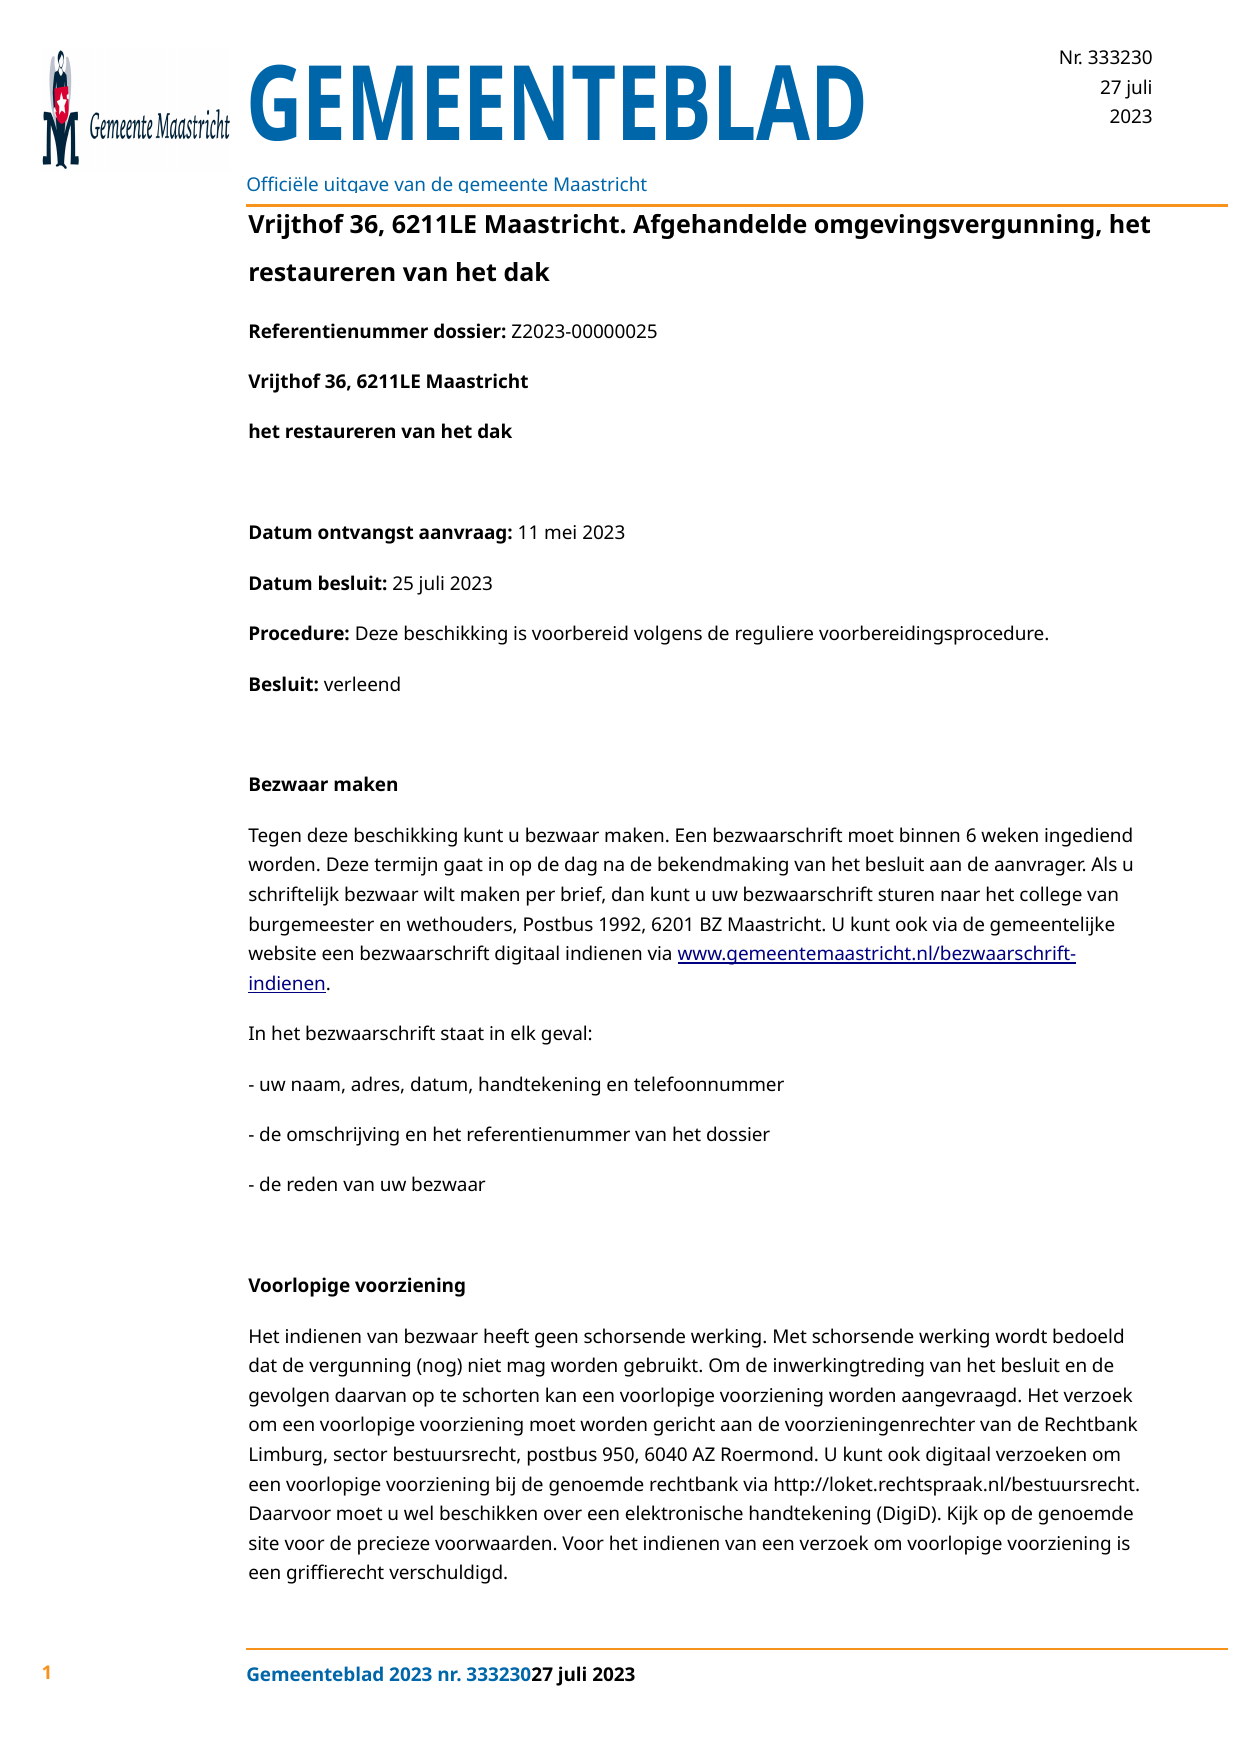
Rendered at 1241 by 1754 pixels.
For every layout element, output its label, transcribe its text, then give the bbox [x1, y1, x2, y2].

text Tegen deze beschikking kunt u bezwaar maken. Een bezwaarschrift moet binnen 6 weken ingediend worden. Deze termijn gaat in op de dag na de bekendmaking van het besluit aan de aanvrager. Als u schriftelijk bezwaar wilt maken per brief, dan kunt u uw bezwaarschrift sturen naar het college van burgemeester en wethouders, Postbus 1992, 6201 BZ Maastricht. U kunt ook via de gemeentelijke website een bezwaarschrift digitaal indienen via www.gemeentemaastricht.nl/bezwaarschrift-indienen. [248, 822, 1152, 996]
text Vrijthof 36, 6211LE Maastricht. Afgehandelde omgevingsvergunning, het restaureren van het dak [248, 207, 1152, 288]
text het restaureren van het dak [248, 419, 1152, 444]
text Referentienummer dossier: Z2023-00000025 [248, 318, 1152, 344]
text Voorlopige voorziening [248, 1272, 1152, 1298]
text Datum besluit: 25 juli 2023 [248, 570, 1152, 596]
text Het indienen van bezwaar heeft geen schorsende werking. Met schorsende werking wordt bedoeld dat de vergunning (nog) niet mag worden gebruikt. Om de inwerkingtreding van het besluit en de gevolgen daarvan op te schorten kan een voorlopige voorziening worden aangevraagd. Het verzoek om een voorlopige voorziening moet worden gericht aan de voorzieningenrechter van de Rechtbank Limburg, sector bestuursrecht, postbus 950, 6040 AZ Roermond. U kunt ook digitaal verzoeken om een voorlopige voorziening bij de genoemde rechtbank via http://loket.rechtspraak.nl/bestuursrecht. Daarvoor moet u wel beschikken over een elektronische handtekening (DigiD). Kijk op de genoemde site voor de precieze voorwaarden. Voor het indienen van een verzoek om voorlopige voorziening is een griffierecht verschuldigd. [248, 1323, 1152, 1585]
text Datum ontvangst aanvraag: 11 mei 2023 [248, 519, 1152, 545]
text Vrijthof 36, 6211LE Maastricht [248, 368, 1152, 394]
text - uw naam, adres, datum, handtekening en telefoonnummer [248, 1071, 1152, 1097]
text In het bezwaarschrift staat in elk geval: [248, 1020, 1152, 1046]
text Besluit: verleend [248, 671, 1152, 697]
text Bezwaar maken [248, 772, 1152, 797]
text - de reden van uw bezwaar [248, 1172, 1152, 1197]
text Procedure: Deze beschikking is voorbereid volgens de reguliere voorbereidingsprocedure. [248, 620, 1152, 646]
text - de omschrijving en het referentienummer van het dossier [248, 1121, 1152, 1147]
picture [41, 47, 231, 172]
